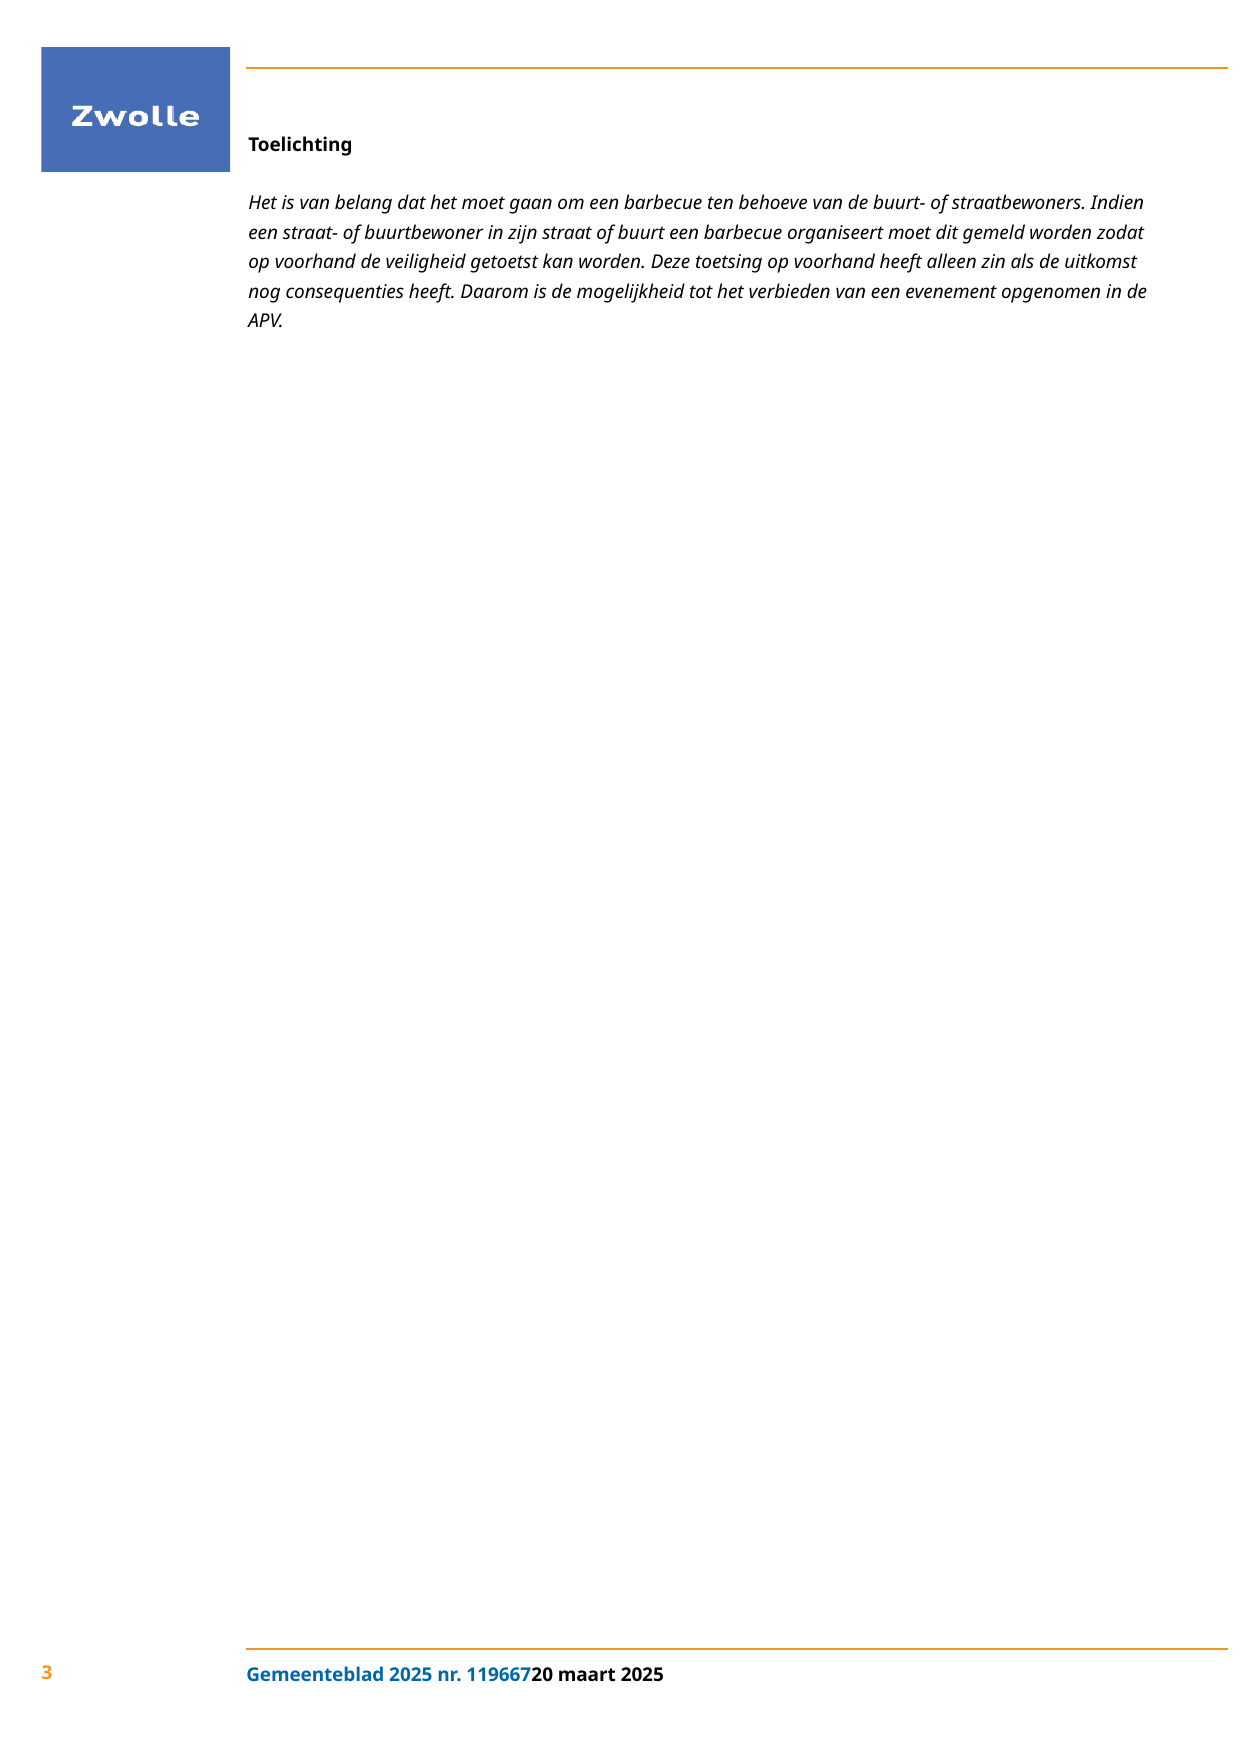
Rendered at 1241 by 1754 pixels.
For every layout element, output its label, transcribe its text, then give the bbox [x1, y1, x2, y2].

picture [41, 47, 231, 172]
text Toelichting [248, 121, 1152, 160]
text Het is van belang dat het moet gaan om een barbecue ten behoeve van de buurt- of straatbewoners. Indien een straat- of buurtbewoner in zijn straat of buurt een barbecue organiseert moet dit gemeld worden zodat op voorhand de veiligheid getoetst kan worden. Deze toetsing op voorhand heeft alleen zin als de uitkomst nog consequenties heeft. Daarom is de mogelijkheid tot het verbieden van een evenement opgenomen in de APV. [248, 189, 1152, 333]
